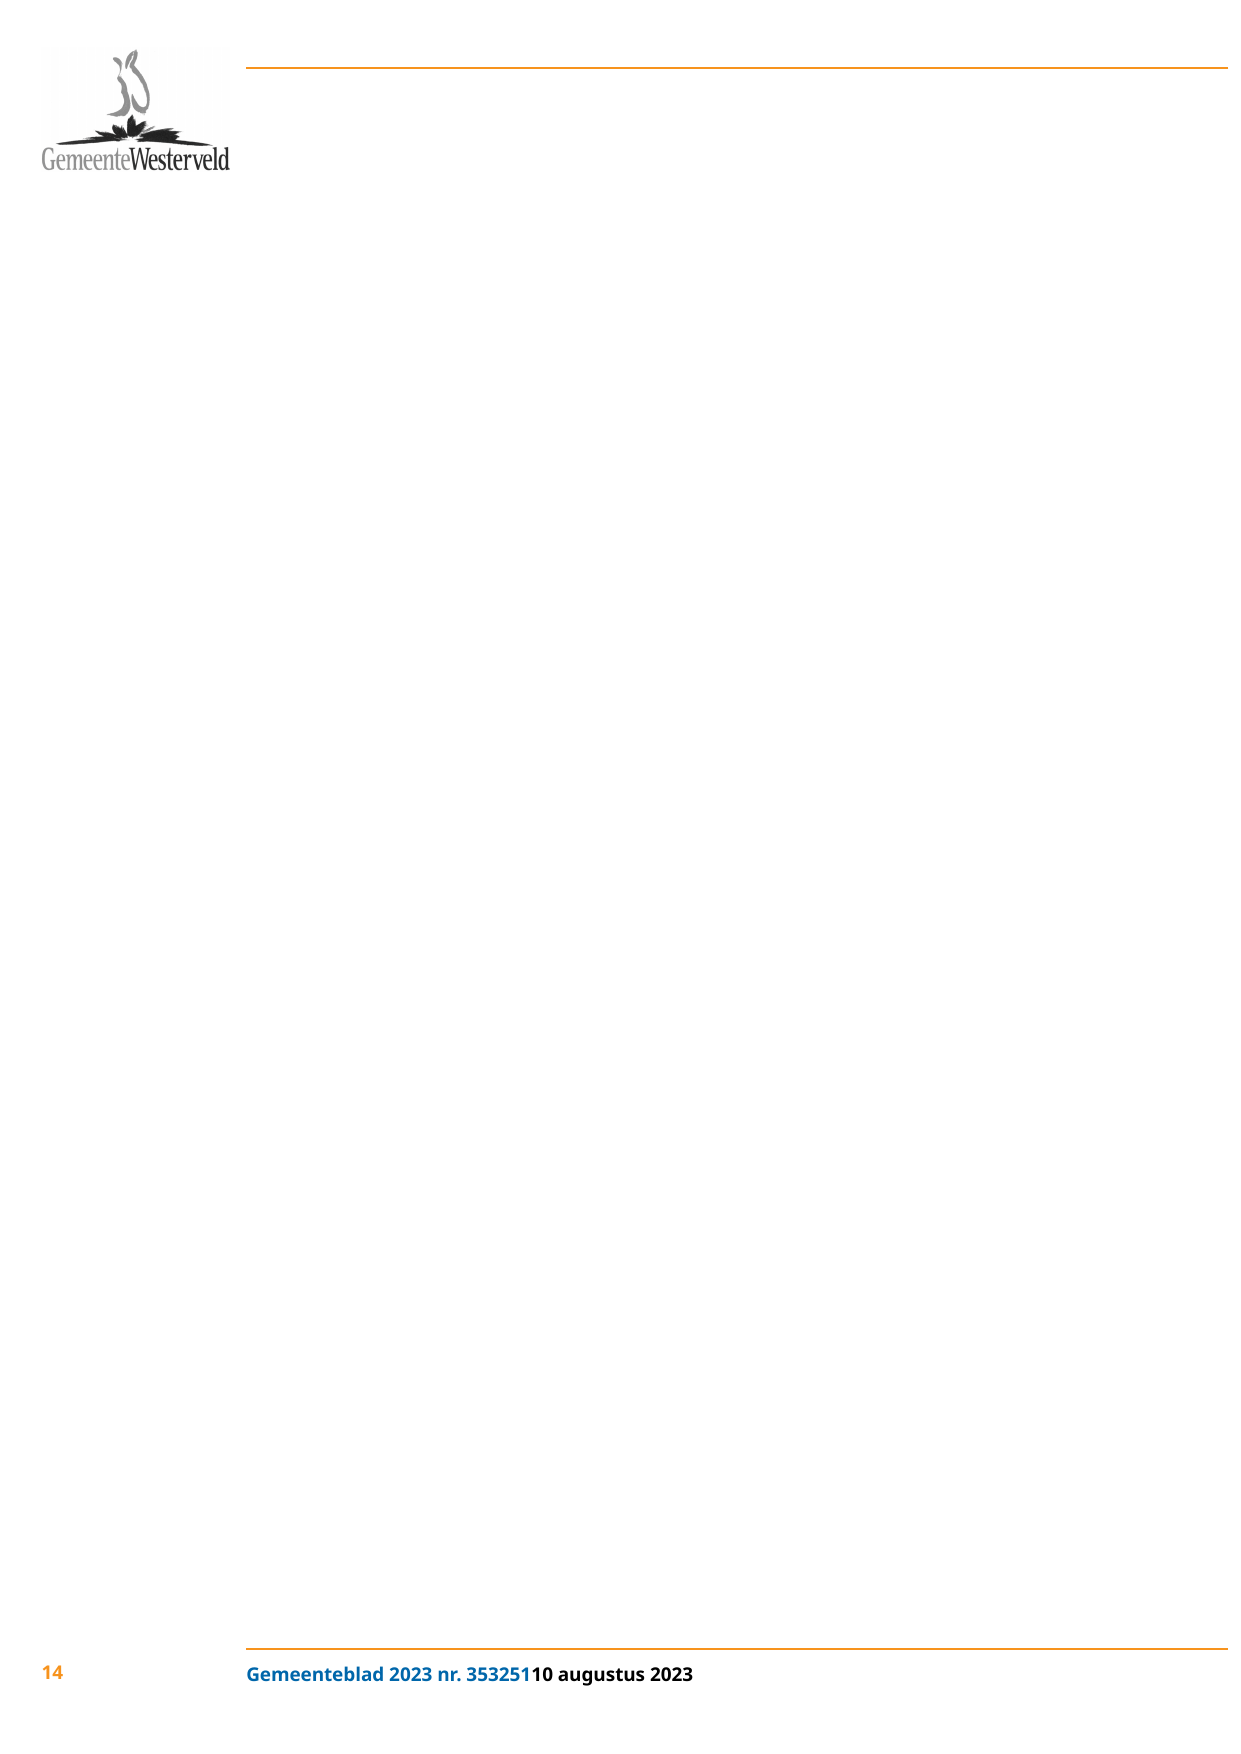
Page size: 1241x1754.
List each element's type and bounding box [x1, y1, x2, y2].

picture [41, 47, 231, 172]
